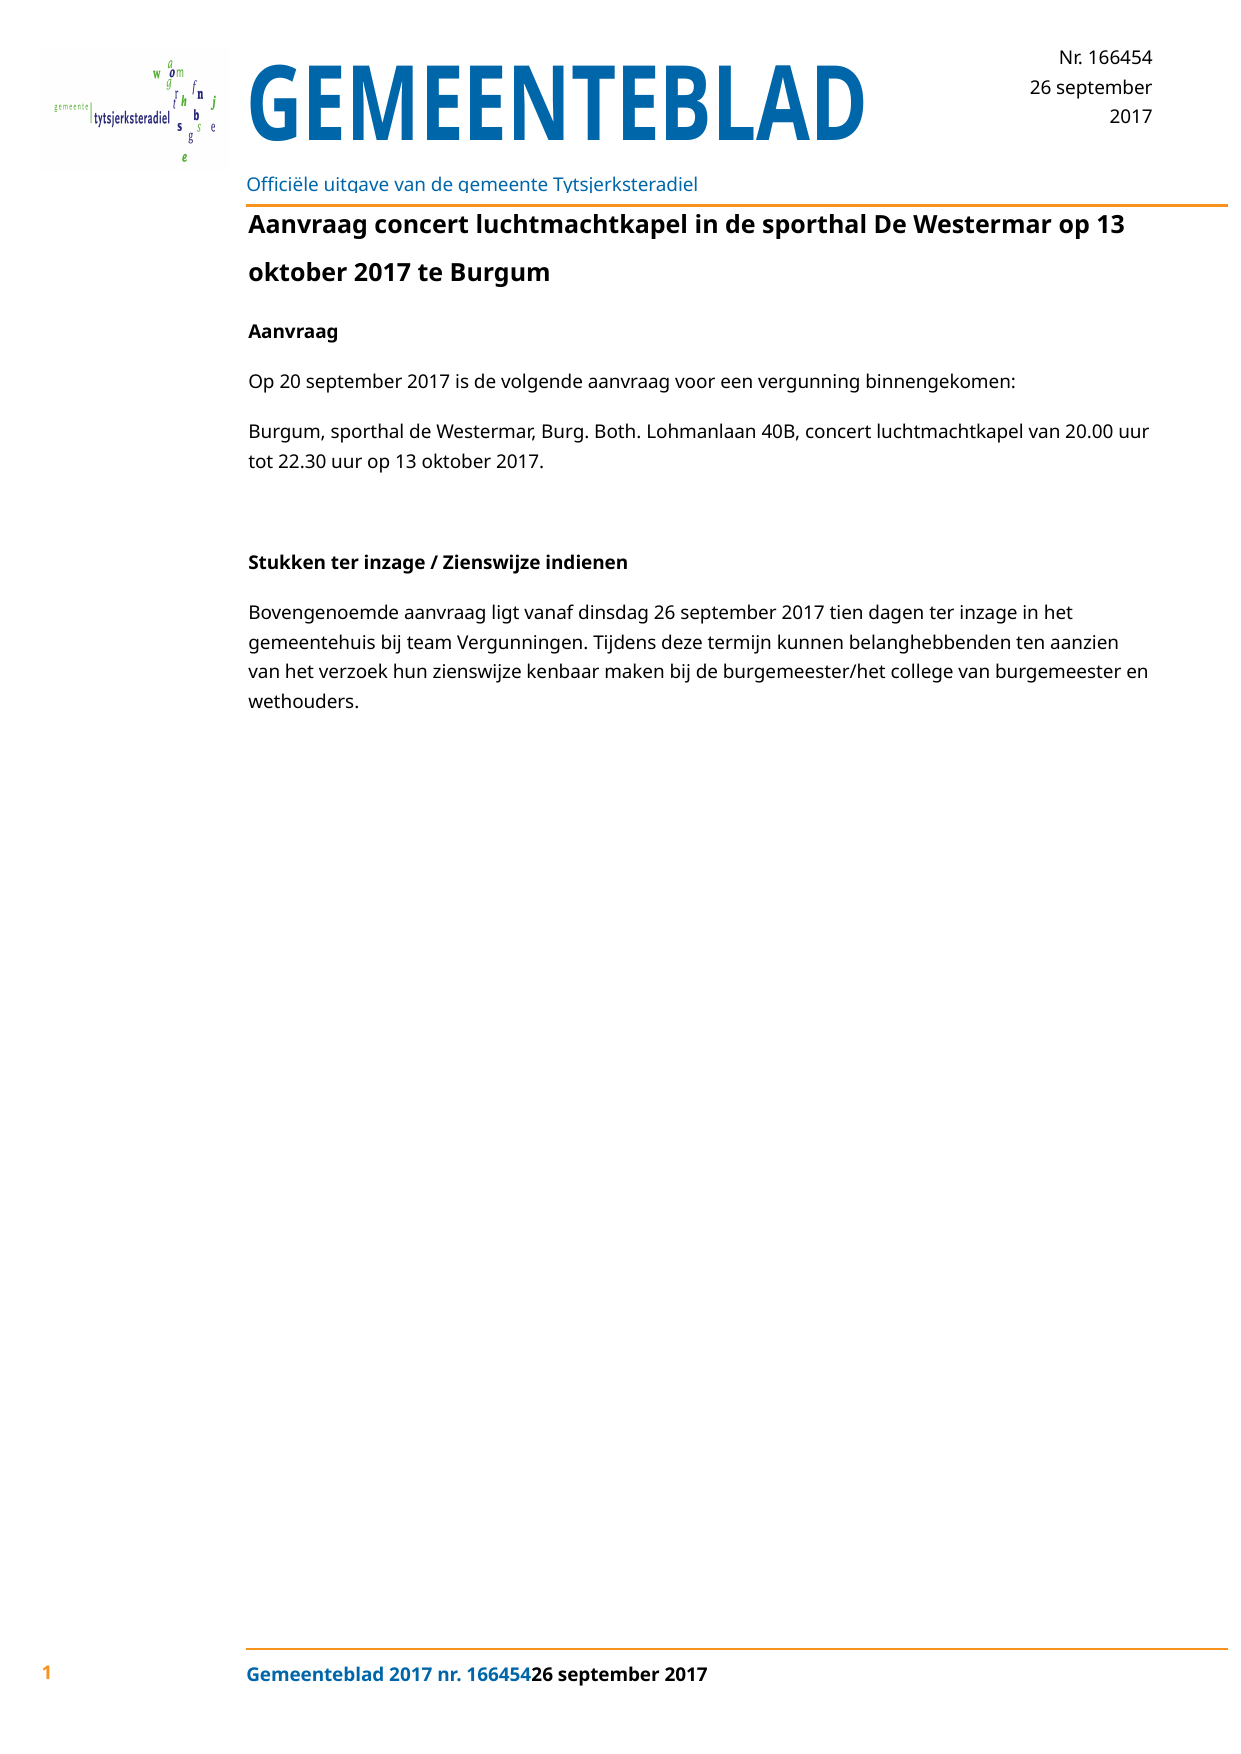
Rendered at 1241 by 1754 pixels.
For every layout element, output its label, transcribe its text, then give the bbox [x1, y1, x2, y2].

text Bovengenoemde aanvraag ligt vanaf dinsdag 26 september 2017 tien dagen ter inzage in het gemeentehuis bij team Vergunningen. Tijdens deze termijn kunnen belanghebbenden ten aanzien van het verzoek hun zienswijze kenbaar maken bij de burge­meester/het college van burgemeester en wethouders. [248, 599, 1152, 714]
text Aanvraag [248, 318, 1152, 344]
text Stukken ter inzage / Zienswijze indienen [248, 549, 1152, 575]
text Op 20 september 2017 is de volgende aanvraag voor een vergunning binnengekomen: [248, 368, 1152, 394]
picture [41, 47, 231, 172]
text Aanvraag concert luchtmachtkapel in de sporthal De Westermar op 13 oktober 2017 te Burgum [248, 207, 1152, 288]
text Burgum, sporthal de Westermar, Burg. Both. Lohmanlaan 40B, concert luchtmachtkapel van 20.00 uur tot 22.30 uur op 13 oktober 2017. [248, 419, 1152, 474]
